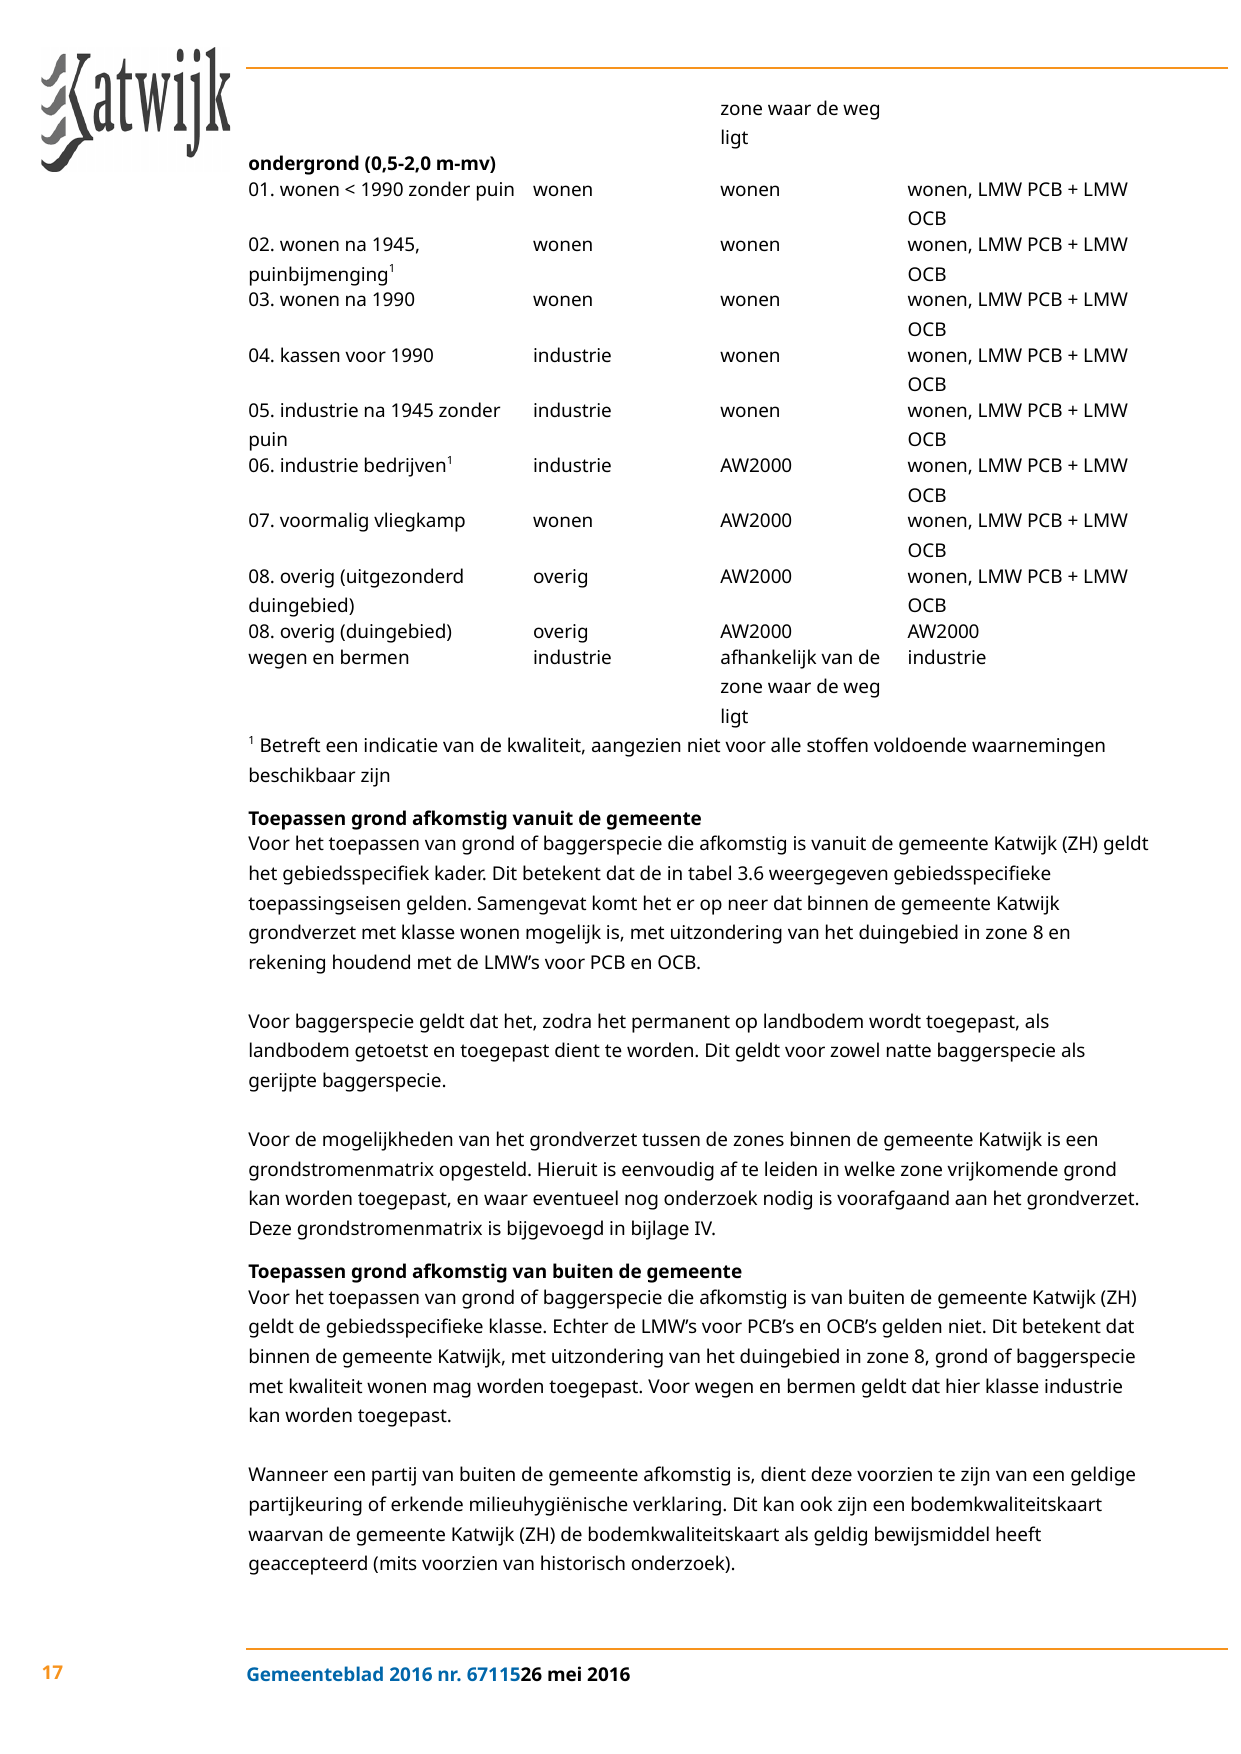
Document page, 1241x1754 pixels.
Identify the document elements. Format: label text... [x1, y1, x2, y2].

table_cell wonen [720, 397, 907, 452]
text Voor het toepassen van grond of baggerspecie die afkomstig is van buiten de gemeente Katwijk (ZH) geldt de gebiedsspecifieke klasse. Echter de LMW’s voor PCB’s en OCB’s gelden niet. Dit betekent dat binnen de gemeente Katwijk, met uitzondering van het duingebied in zone 8, grond of baggerspecie met kwaliteit wonen mag worden toegepast. Voor wegen en bermen geldt dat hier klasse industrie kan worden toegepast. [248, 1284, 1152, 1428]
table_cell wonen, LMW PCB + LMW OCB [908, 176, 1152, 231]
table_cell [908, 95, 1152, 150]
text Toepassen grond afkomstig van buiten de gemeente [248, 1258, 1152, 1284]
table_cell wonen, LMW PCB + LMW OCB [908, 453, 1152, 508]
table_cell wonen [533, 231, 720, 286]
table_cell 01. wonen < 1990 zonder puin [248, 176, 533, 231]
table_cell 07. voormalig vliegkamp [248, 508, 533, 563]
table_cell wonen [720, 176, 907, 231]
table_cell [908, 150, 1152, 176]
table_cell industrie [533, 644, 720, 729]
table_cell AW2000 [720, 618, 907, 644]
table_cell 02. wonen na 1945, puinbijmenging1 [248, 231, 533, 286]
table_cell wonen, LMW PCB + LMW OCB [908, 231, 1152, 286]
text Voor de mogelijkheden van het grondverzet tussen de zones binnen de gemeente Katwijk is een grondstromenmatrix opgesteld. Hieruit is eenvoudig af te leiden in welke zone vrijkomende grond kan worden toegepast, en waar eventueel nog onderzoek nodig is voorafgaand aan het grondverzet. Deze grondstromenmatrix is bijgevoegd in bijlage IV. [248, 1126, 1152, 1241]
table_cell [720, 150, 907, 176]
text Wanneer een partij van buiten de gemeente afkomstig is, dient deze voorzien te zijn van een geldige partijkeuring of erkende milieuhygiënische verklaring. Dit kan ook zijn een bodemkwaliteitskaart waarvan de gemeente Katwijk (ZH) de bodemkwaliteitskaart als geldig bewijsmiddel heeft geaccepteerd (mits voorzien van historisch onderzoek). [248, 1462, 1152, 1576]
table_cell wonen, LMW PCB + LMW OCB [908, 563, 1152, 618]
table_cell overig [533, 618, 720, 644]
table_cell wonen, LMW PCB + LMW OCB [908, 342, 1152, 397]
table_cell industrie [533, 342, 720, 397]
table_cell 04. kassen voor 1990 [248, 342, 533, 397]
table_cell wegen en bermen [248, 644, 533, 729]
table_cell AW2000 [720, 453, 907, 508]
table_cell [533, 95, 720, 150]
text 1 Betreft een indicatie van de kwaliteit, aangezien niet voor alle stoffen voldoende waarnemingen beschikbaar zijn [248, 732, 1152, 787]
table_cell wonen [720, 231, 907, 286]
table_cell [533, 150, 720, 176]
table_cell 05. industrie na 1945 zonder puin [248, 397, 533, 452]
table_cell wonen, LMW PCB + LMW OCB [908, 397, 1152, 452]
table_cell 08. overig (uitgezonderd duingebied) [248, 563, 533, 618]
table_cell 08. overig (duingebied) [248, 618, 533, 644]
table_cell ondergrond (0,5-2,0 m-mv) [248, 150, 533, 176]
text Toepassen grond afkomstig vanuit de gemeente [248, 805, 1152, 831]
table_cell zone waar de weg ligt [720, 95, 907, 150]
table_cell wonen, LMW PCB + LMW OCB [908, 508, 1152, 563]
table_cell AW2000 [720, 508, 907, 563]
table_cell 03. wonen na 1990 [248, 286, 533, 342]
table_cell industrie [908, 644, 1152, 729]
text Voor baggerspecie geldt dat het, zodra het permanent op landbodem wordt toegepast, als landbodem getoetst en toegepast dient te worden. Dit geldt voor zowel natte baggerspecie als gerijpte baggerspecie. [248, 1008, 1152, 1093]
table_cell afhankelijk van de zone waar de weg ligt [720, 644, 907, 729]
table_cell industrie [533, 397, 720, 452]
table_cell industrie [533, 453, 720, 508]
table_cell wonen [720, 286, 907, 342]
table_cell wonen [533, 286, 720, 342]
table_cell [248, 95, 533, 150]
table_cell wonen [720, 342, 907, 397]
text Voor het toepassen van grond of baggerspecie die afkomstig is vanuit de gemeente Katwijk (ZH) geldt het gebiedsspecifiek kader. Dit betekent dat de in tabel 3.6 weergegeven gebiedsspecifieke toepassingseisen gelden. Samengevat komt het er op neer dat binnen de gemeente Katwijk grondverzet met klasse wonen mogelijk is, met uitzondering van het duingebied in zone 8 en rekening houdend met de LMW’s voor PCB en OCB. [248, 831, 1152, 975]
table_cell wonen [533, 176, 720, 231]
table_cell overig [533, 563, 720, 618]
picture [41, 47, 231, 172]
table_cell 06. industrie bedrijven1 [248, 453, 533, 508]
table_cell wonen [533, 508, 720, 563]
table_cell AW2000 [720, 563, 907, 618]
table_cell wonen, LMW PCB + LMW OCB [908, 286, 1152, 342]
table_cell AW2000 [908, 618, 1152, 644]
